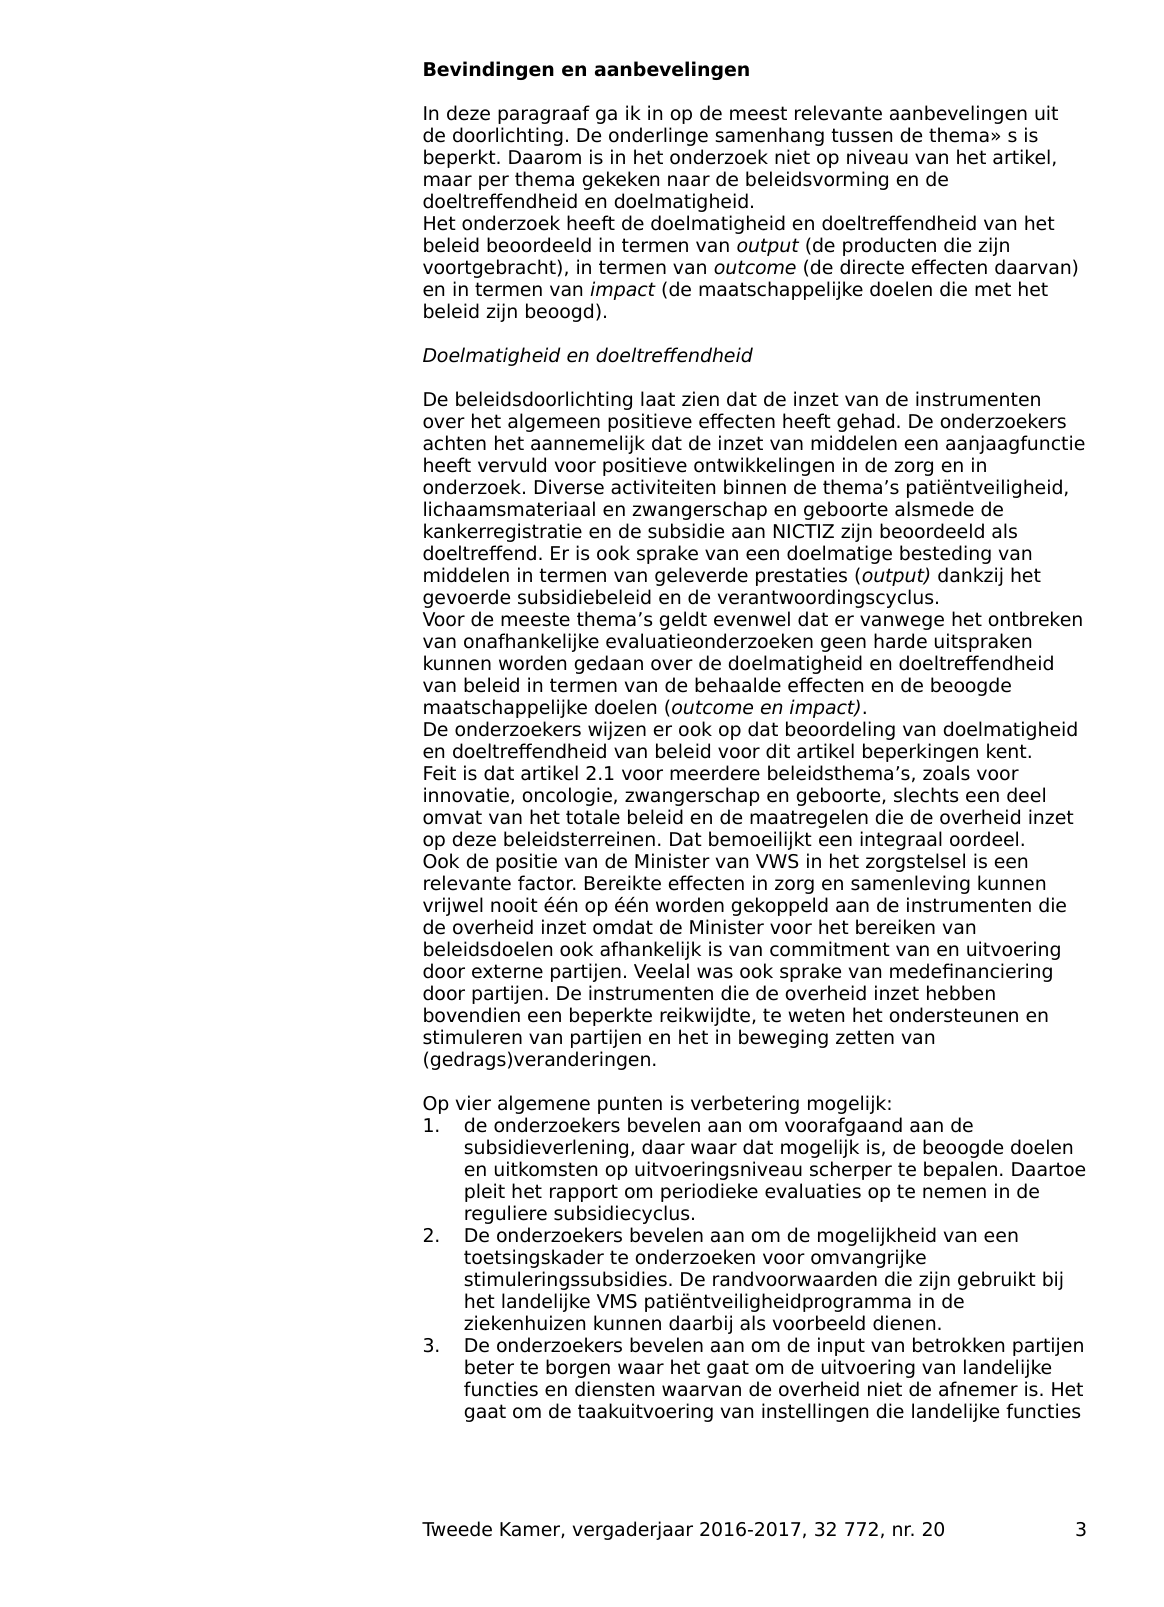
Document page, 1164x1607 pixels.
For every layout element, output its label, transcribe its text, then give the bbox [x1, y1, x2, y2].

text De onderzoekers wijzen er ook op dat beoordeling van doelmatigheid en doeltreffendheid van beleid voor dit artikel beperkingen kent. [422, 719, 1087, 763]
text Feit is dat artikel 2.1 voor meerdere beleidsthema’s, zoals voor innovatie, oncologie, zwangerschap en geboorte, slechts een deel omvat van het totale beleid en de maatregelen die de overheid inzet op deze beleidsterreinen. Dat bemoeilijkt een integraal oordeel. [422, 763, 1087, 851]
text 3. De onderzoekers bevelen aan om de input van betrokken partijen beter te borgen waar het gaat om de uitvoering van landelijke functies en diensten waarvan de overheid niet de afnemer is. Het gaat om de taakuitvoering van instellingen die landelijke functies [422, 1335, 1087, 1423]
text Op vier algemene punten is verbetering mogelijk: [422, 1093, 1087, 1115]
subtitle Bevindingen en aanbevelingen [422, 59, 1087, 81]
text De beleidsdoorlichting laat zien dat de inzet van de instrumenten over het algemeen positieve effecten heeft gehad. De onderzoekers achten het aannemelijk dat de inzet van middelen een aanjaagfunctie heeft vervuld voor positieve ontwikkelingen in de zorg en in onderzoek. Diverse activiteiten binnen de thema’s patiëntveiligheid, lichaamsmateriaal en zwangerschap en geboorte alsmede de kankerregistratie en de subsidie aan NICTIZ zijn beoordeeld als doeltreffend. Er is ook sprake van een doelmatige besteding van middelen in termen van geleverde prestaties (output) dankzij het gevoerde subsidiebeleid en de verantwoordingscyclus. [422, 389, 1087, 609]
text In deze paragraaf ga ik in op de meest relevante aanbevelingen uit de doorlichting. De onderlinge samenhang tussen de thema» s is beperkt. Daarom is in het onderzoek niet op niveau van het artikel, maar per thema gekeken naar de beleidsvorming en de doeltreffendheid en doelmatigheid. [422, 103, 1087, 213]
text 1. de onderzoekers bevelen aan om voorafgaand aan de subsidieverlening, daar waar dat mogelijk is, de beoogde doelen en uitkomsten op uitvoeringsniveau scherper te bepalen. Daartoe pleit het rapport om periodieke evaluaties op te nemen in de reguliere subsidiecyclus. [422, 1115, 1087, 1225]
text Voor de meeste thema’s geldt evenwel dat er vanwege het ontbreken van onafhankelijke evaluatieonderzoeken geen harde uitspraken kunnen worden gedaan over de doelmatigheid en doeltreffendheid van beleid in termen van de behaalde effecten en de beoogde maatschappelijke doelen (outcome en impact). [422, 609, 1087, 719]
text Het onderzoek heeft de doelmatigheid en doeltreffendheid van het beleid beoordeeld in termen van output (de producten die zijn voortgebracht), in termen van outcome (de directe effecten daarvan) en in termen van impact (de maatschappelijke doelen die met het beleid zijn beoogd). [422, 213, 1087, 323]
subtitle Doelmatigheid en doeltreffendheid [422, 345, 1087, 367]
text Ook de positie van de Minister van VWS in het zorgstelsel is een relevante factor. Bereikte effecten in zorg en samenleving kunnen vrijwel nooit één op één worden gekoppeld aan de instrumenten die de overheid inzet omdat de Minister voor het bereiken van beleidsdoelen ook afhankelijk is van commitment van en uitvoering door externe partijen. Veelal was ook sprake van medefinanciering door partijen. De instrumenten die de overheid inzet hebben bovendien een beperkte reikwijdte, te weten het ondersteunen en stimuleren van partijen en het in beweging zetten van (gedrags)veranderingen. [422, 851, 1087, 1071]
text 2. De onderzoekers bevelen aan om de mogelijkheid van een toetsingskader te onderzoeken voor omvangrijke stimuleringssubsidies. De randvoorwaarden die zijn gebruikt bij het landelijke VMS patiëntveiligheidprogramma in de ziekenhuizen kunnen daarbij als voorbeeld dienen. [422, 1225, 1087, 1335]
